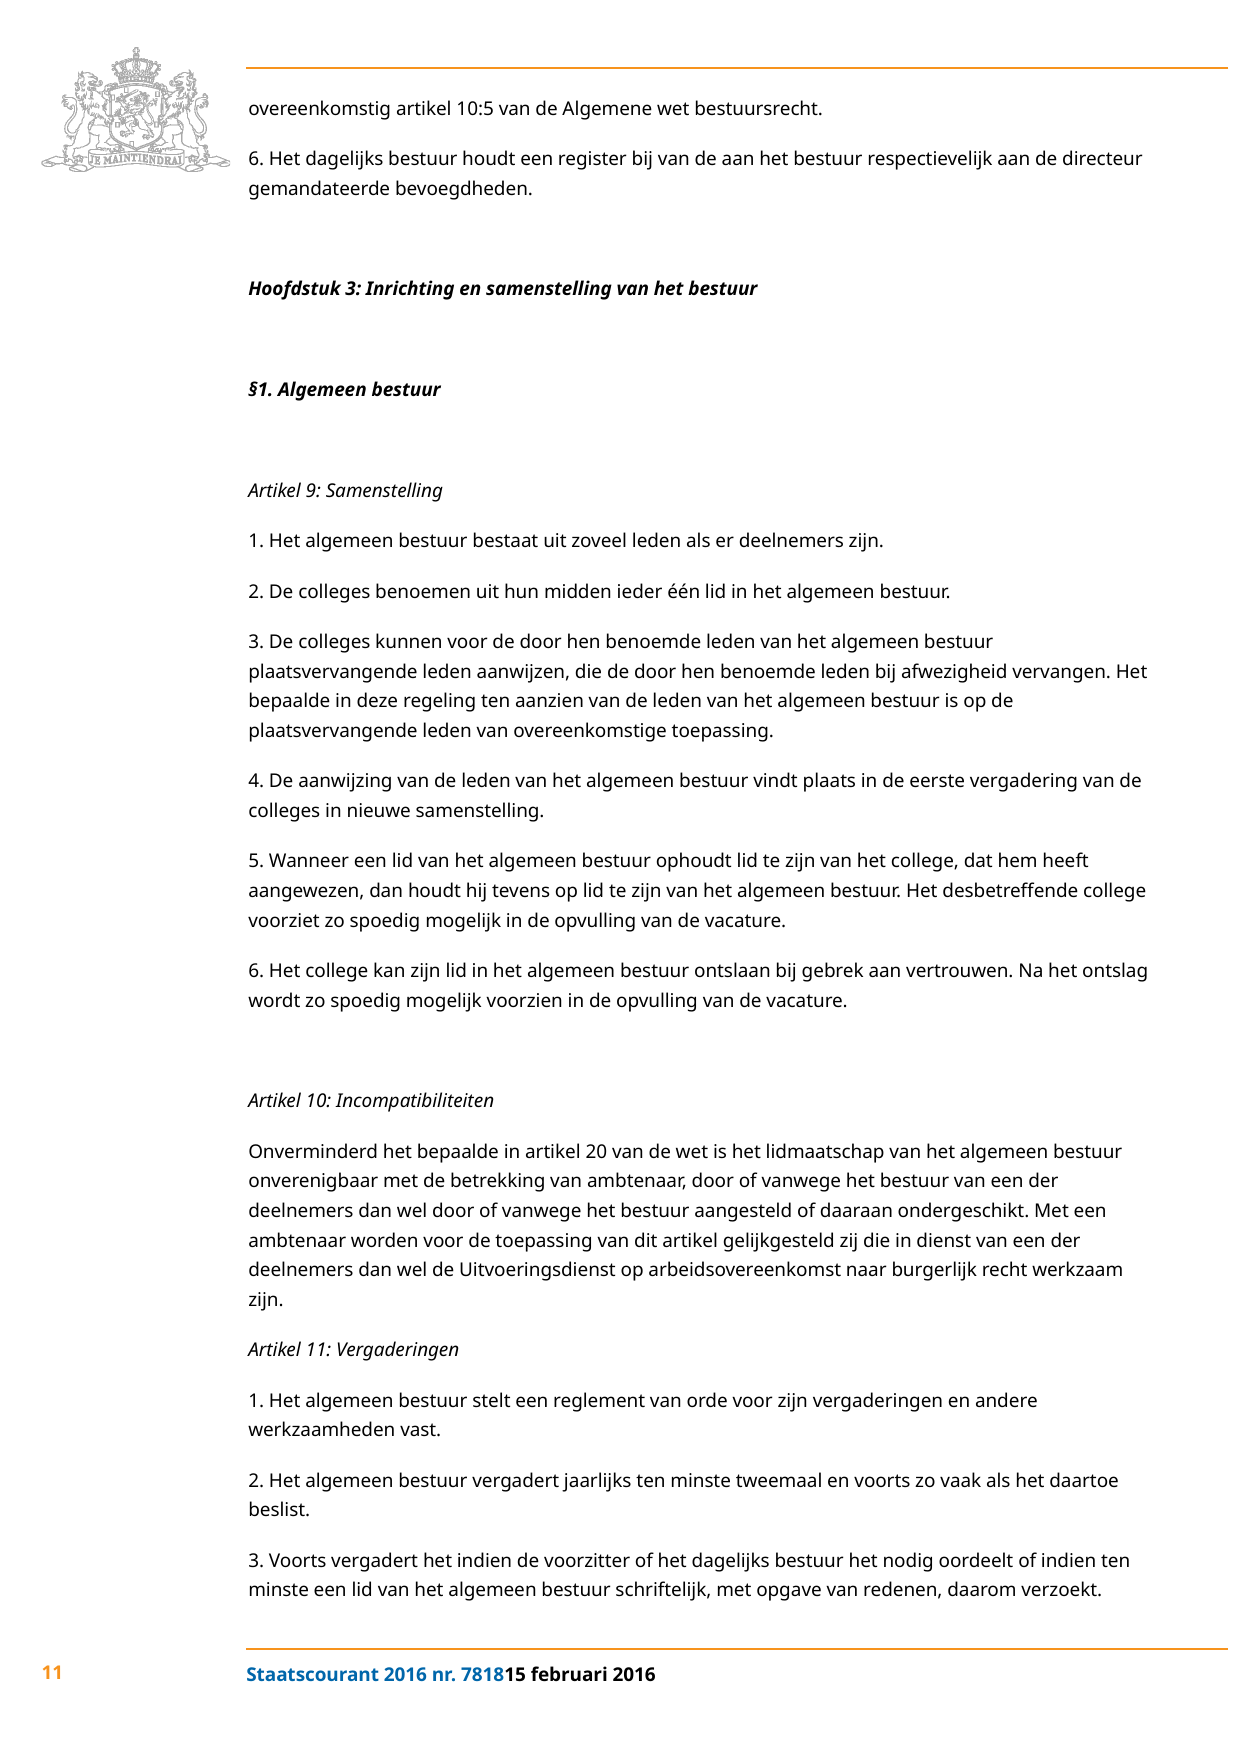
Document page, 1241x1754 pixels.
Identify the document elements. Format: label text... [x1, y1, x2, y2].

text Artikel 11: Vergaderingen [248, 1336, 1152, 1362]
text §1. Algemeen bestuur [248, 376, 1152, 402]
text 1. Het algemeen bestuur stelt een reglement van orde voor zijn vergaderingen en andere werkzaamheden vast. [248, 1387, 1152, 1442]
text 6. Het college kan zijn lid in het algemeen bestuur ontslaan bij gebrek aan vertrouwen. Na het ontslag wordt zo spoedig mogelijk voorzien in de opvulling van de vacature. [248, 957, 1152, 1013]
text Artikel 10: Incompatibiliteiten [248, 1088, 1152, 1113]
text Onverminderd het bepaalde in artikel 20 van de wet is het lidmaatschap van het algemeen bestuur onverenigbaar met de betrekking van ambtenaar, door of vanwege het bestuur van een der deelnemers dan wel door of vanwege het bestuur aangesteld of daaraan ondergeschikt. Met een ambtenaar worden voor de toepassing van dit artikel gelijkgesteld zij die in dienst van een der deelnemers dan wel de Uitvoeringsdienst op arbeidsovereenkomst naar burgerlijk recht werkzaam zijn. [248, 1138, 1152, 1312]
text overeenkomstig artikel 10:5 van de Algemene wet bestuursrecht. [248, 95, 1152, 121]
text 3. De colleges kunnen voor de door hen benoemde leden van het algemeen bestuur plaatsvervangende leden aanwijzen, die de door hen benoemde leden bij afwezigheid vervangen. Het bepaalde in deze regeling ten aanzien van de leden van het algemeen bestuur is op de plaatsvervangende leden van overeenkomstige toepassing. [248, 628, 1152, 743]
text 4. De aanwijzing van de leden van het algemeen bestuur vindt plaats in de eerste vergadering van de colleges in nieuwe samenstelling. [248, 768, 1152, 823]
text 5. Wanneer een lid van het algemeen bestuur ophoudt lid te zijn van het college, dat hem heeft aangewezen, dan houdt hij tevens op lid te zijn van het algemeen bestuur. Het desbetreffende college voorziet zo spoedig mogelijk in de opvulling van de vacature. [248, 848, 1152, 933]
text Artikel 9: Samenstelling [248, 477, 1152, 503]
picture [41, 47, 231, 172]
text 2. De colleges benoemen uit hun midden ieder één lid in het algemeen bestuur. [248, 578, 1152, 604]
text 3. Voorts vergadert het indien de voorzitter of het dagelijks bestuur het nodig oordeelt of indien ten minste een lid van het algemeen bestuur schriftelijk, met opgave van redenen, daarom verzoekt. [248, 1547, 1152, 1602]
text 6. Het dagelijks bestuur houdt een register bij van de aan het bestuur respectievelijk aan de directeur gemandateerde bevoegdheden. [248, 145, 1152, 201]
text Hoofdstuk 3: Inrichting en samenstelling van het bestuur [248, 276, 1152, 301]
text 1. Het algemeen bestuur bestaat uit zoveel leden als er deelnemers zijn. [248, 528, 1152, 553]
text 2. Het algemeen bestuur vergadert jaarlijks ten minste tweemaal en voorts zo vaak als het daartoe beslist. [248, 1467, 1152, 1522]
